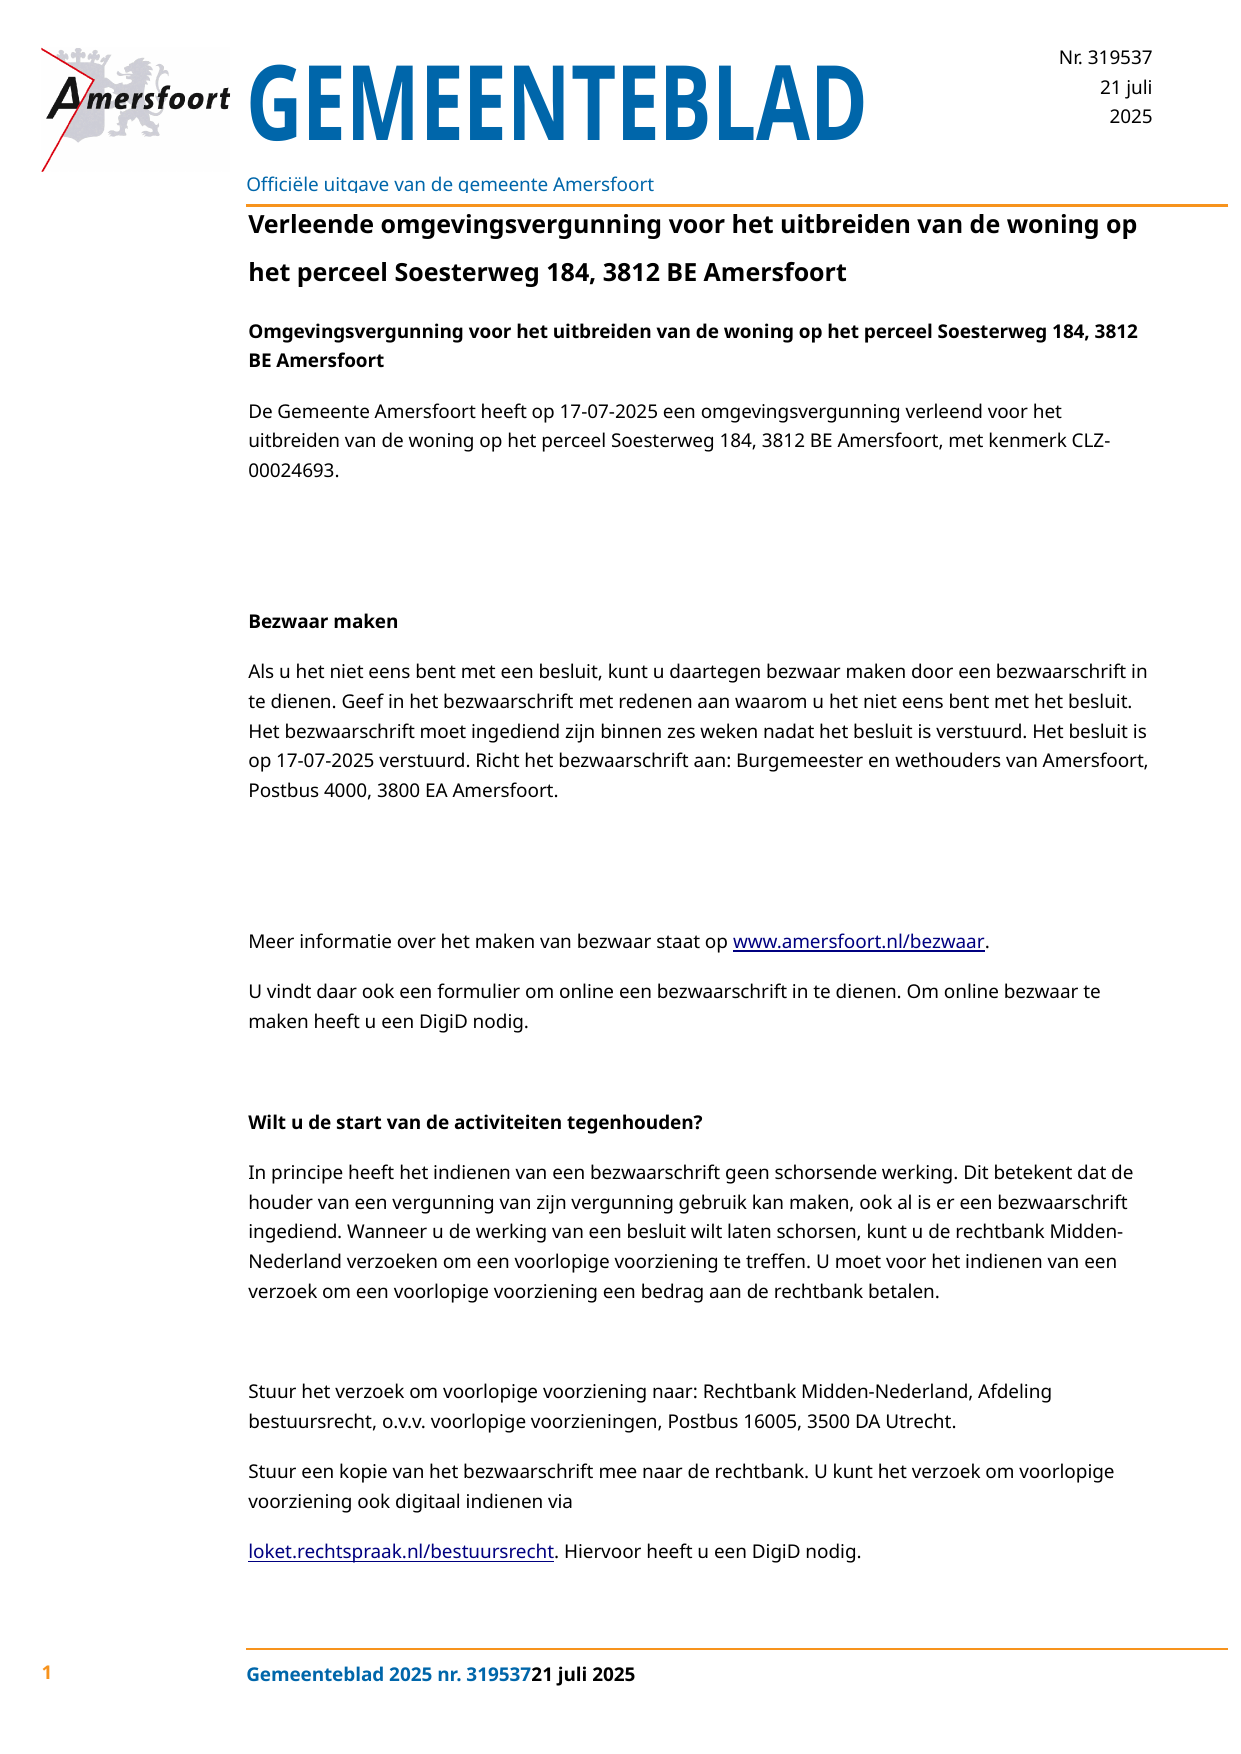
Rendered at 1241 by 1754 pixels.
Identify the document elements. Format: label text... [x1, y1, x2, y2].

text Wilt u de start van de activiteiten tegenhouden? [248, 1109, 1152, 1135]
text Stuur het verzoek om voorlopige voorziening naar: Rechtbank Midden-Nederland, Afdeling bestuursrecht, o.v.v. voorlopige voorzieningen, Postbus 16005, 3500 DA Utrecht. [248, 1379, 1152, 1434]
text Stuur een kopie van het bezwaarschrift mee naar de rechtbank. U kunt het verzoek om voorlopige voorziening ook digitaal indienen via [248, 1459, 1152, 1514]
text Als u het niet eens bent met een besluit, kunt u daartegen bezwaar maken door een bezwaarschrift in te dienen. Geef in het bezwaarschrift met redenen aan waarom u het niet eens bent met het besluit. Het bezwaarschrift moet ingediend zijn binnen zes weken nadat het besluit is verstuurd. Het besluit is op 17-07-2025 verstuurd. Richt het bezwaarschrift aan: Burgemeester en wethouders van Amersfoort, Postbus 4000, 3800 EA Amersfoort. [248, 659, 1152, 803]
text Meer informatie over het maken van bezwaar staat op www.amersfoort.nl/bezwaar. [248, 928, 1152, 954]
text Bezwaar maken [248, 608, 1152, 634]
text In principe heeft het indienen van een bezwaarschrift geen schorsende werking. Dit betekent dat de houder van een vergunning van zijn vergunning gebruik kan maken, ook al is er een bezwaarschrift ingediend. Wanneer u de werking van een besluit wilt laten schorsen, kunt u de rechtbank Midden-Nederland verzoeken om een voorlopige voorziening te treffen. U moet voor het indienen van een verzoek om een voorlopige voorziening een bedrag aan de rechtbank betalen. [248, 1159, 1152, 1304]
text De Gemeente Amersfoort heeft op 17-07-2025 een omgevingsvergunning verleend voor het uitbreiden van de woning op het perceel Soesterweg 184, 3812 BE Amersfoort, met kenmerk CLZ-00024693. [248, 398, 1152, 483]
text Verleende omgevingsvergunning voor het uitbreiden van de woning op het perceel Soesterweg 184, 3812 BE Amersfoort [248, 207, 1152, 288]
text U vindt daar ook een formulier om online een bezwaarschrift in te dienen. Om online bezwaar te maken heeft u een DigiD nodig. [248, 979, 1152, 1034]
picture [41, 47, 231, 172]
text loket.rechtspraak.nl/bestuursrecht. Hiervoor heeft u een DigiD nodig. [248, 1539, 1152, 1564]
text Omgevingsvergunning voor het uitbreiden van de woning op het perceel Soesterweg 184, 3812 BE Amersfoort [248, 318, 1152, 373]
